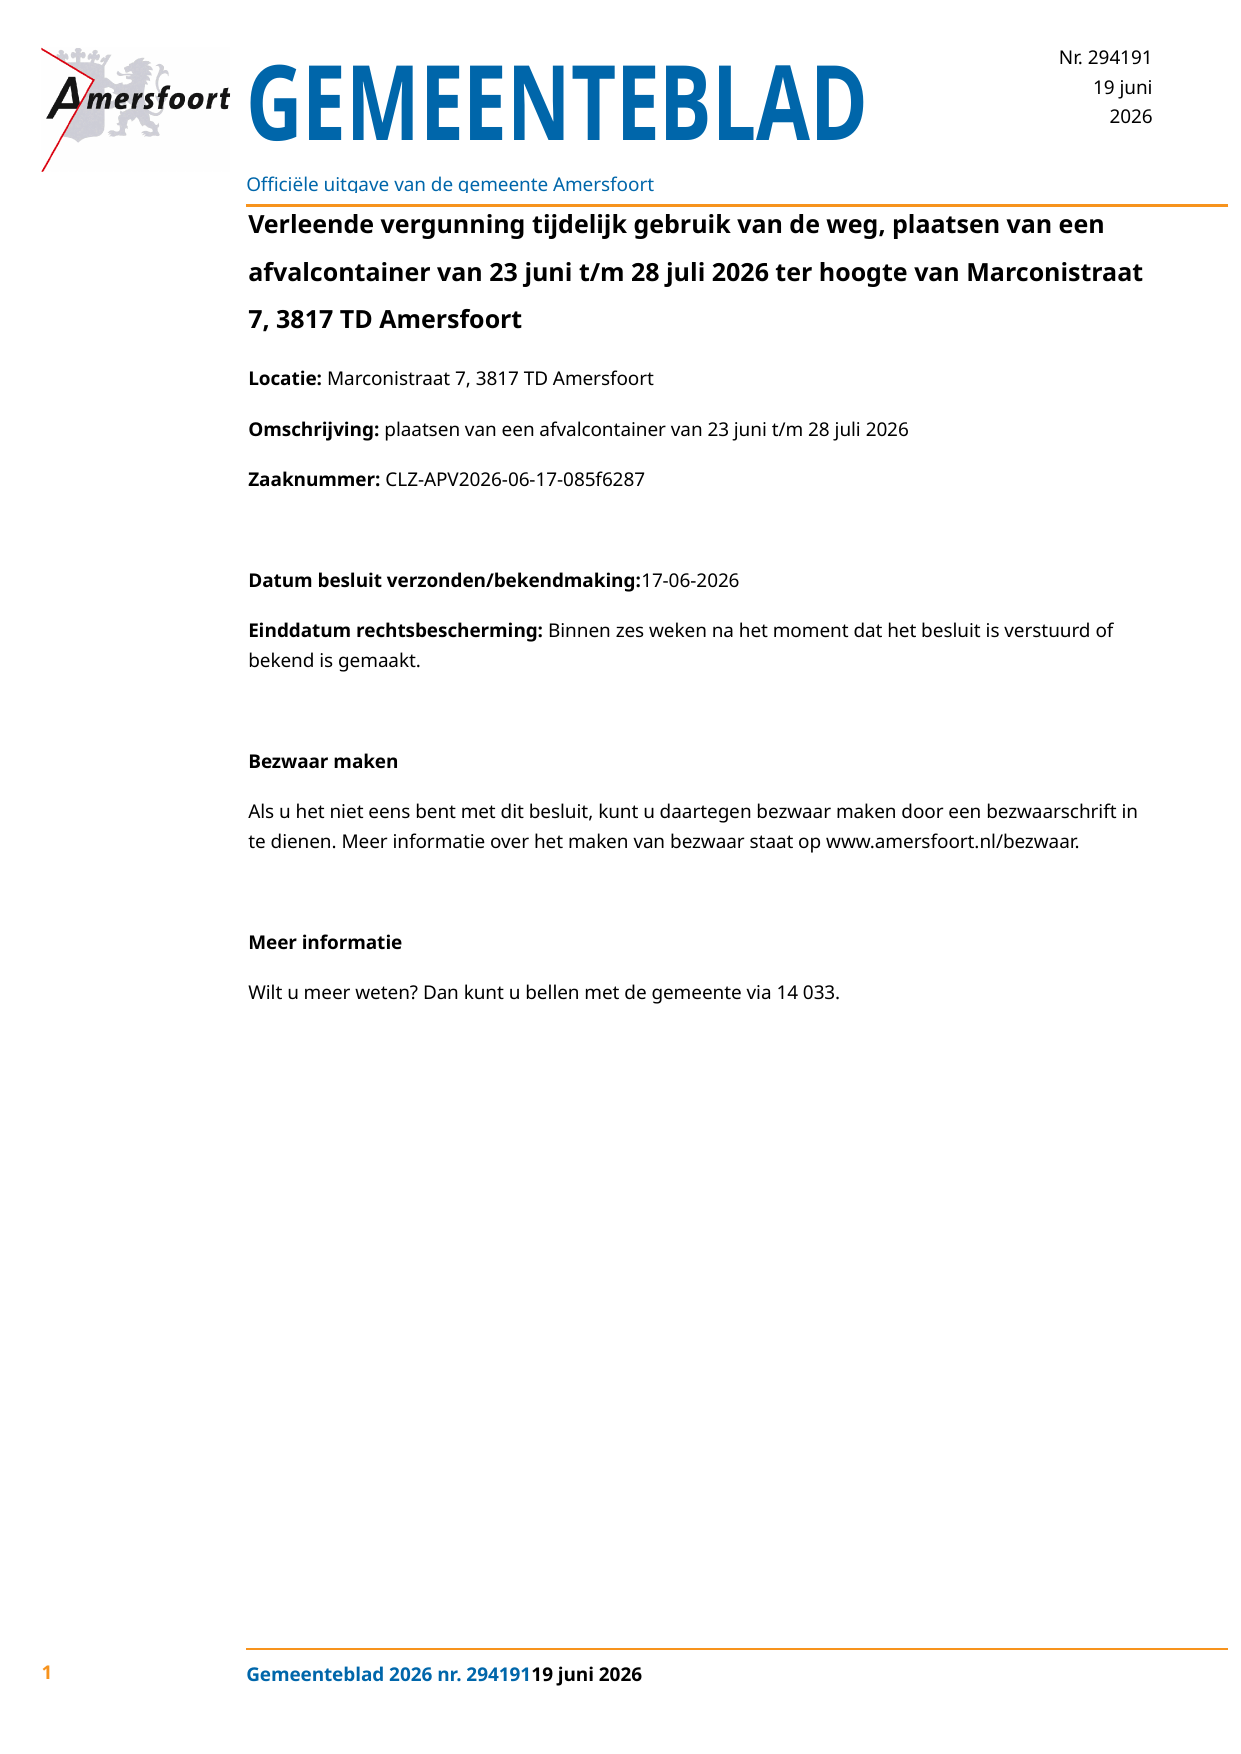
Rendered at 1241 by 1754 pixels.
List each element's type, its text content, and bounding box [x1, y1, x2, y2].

text Zaaknummer: CLZ-APV2026-06-17-085f6287 [248, 466, 1152, 492]
text Meer informatie [248, 929, 1152, 954]
text Datum besluit verzonden/bekendmaking:17-06-2026 [248, 567, 1152, 593]
text Wilt u meer weten? Dan kunt u bellen met de gemeente via 14 033. [248, 979, 1152, 1005]
text Omschrijving: plaatsen van een afvalcontainer van 23 juni t/m 28 juli 2026 [248, 416, 1152, 442]
text Locatie: Marconistraat 7, 3817 TD Amersfoort [248, 366, 1152, 391]
text Bezwaar maken [248, 748, 1152, 774]
text Verleende vergunning tijdelijk gebruik van de weg, plaatsen van een afvalcontainer van 23 juni t/m 28 juli 2026 ter hoogte van Marconistraat 7, 3817 TD Amersfoort [248, 207, 1152, 336]
text Als u het niet eens bent met dit besluit, kunt u daartegen bezwaar maken door een bezwaarschrift in te dienen. Meer informatie over het maken van bezwaar staat op www.amersfoort.nl/bezwaar. [248, 798, 1152, 854]
picture [41, 47, 231, 172]
text Einddatum rechtsbescherming: Binnen zes weken na het moment dat het besluit is verstuurd of bekend is gemaakt. [248, 618, 1152, 673]
